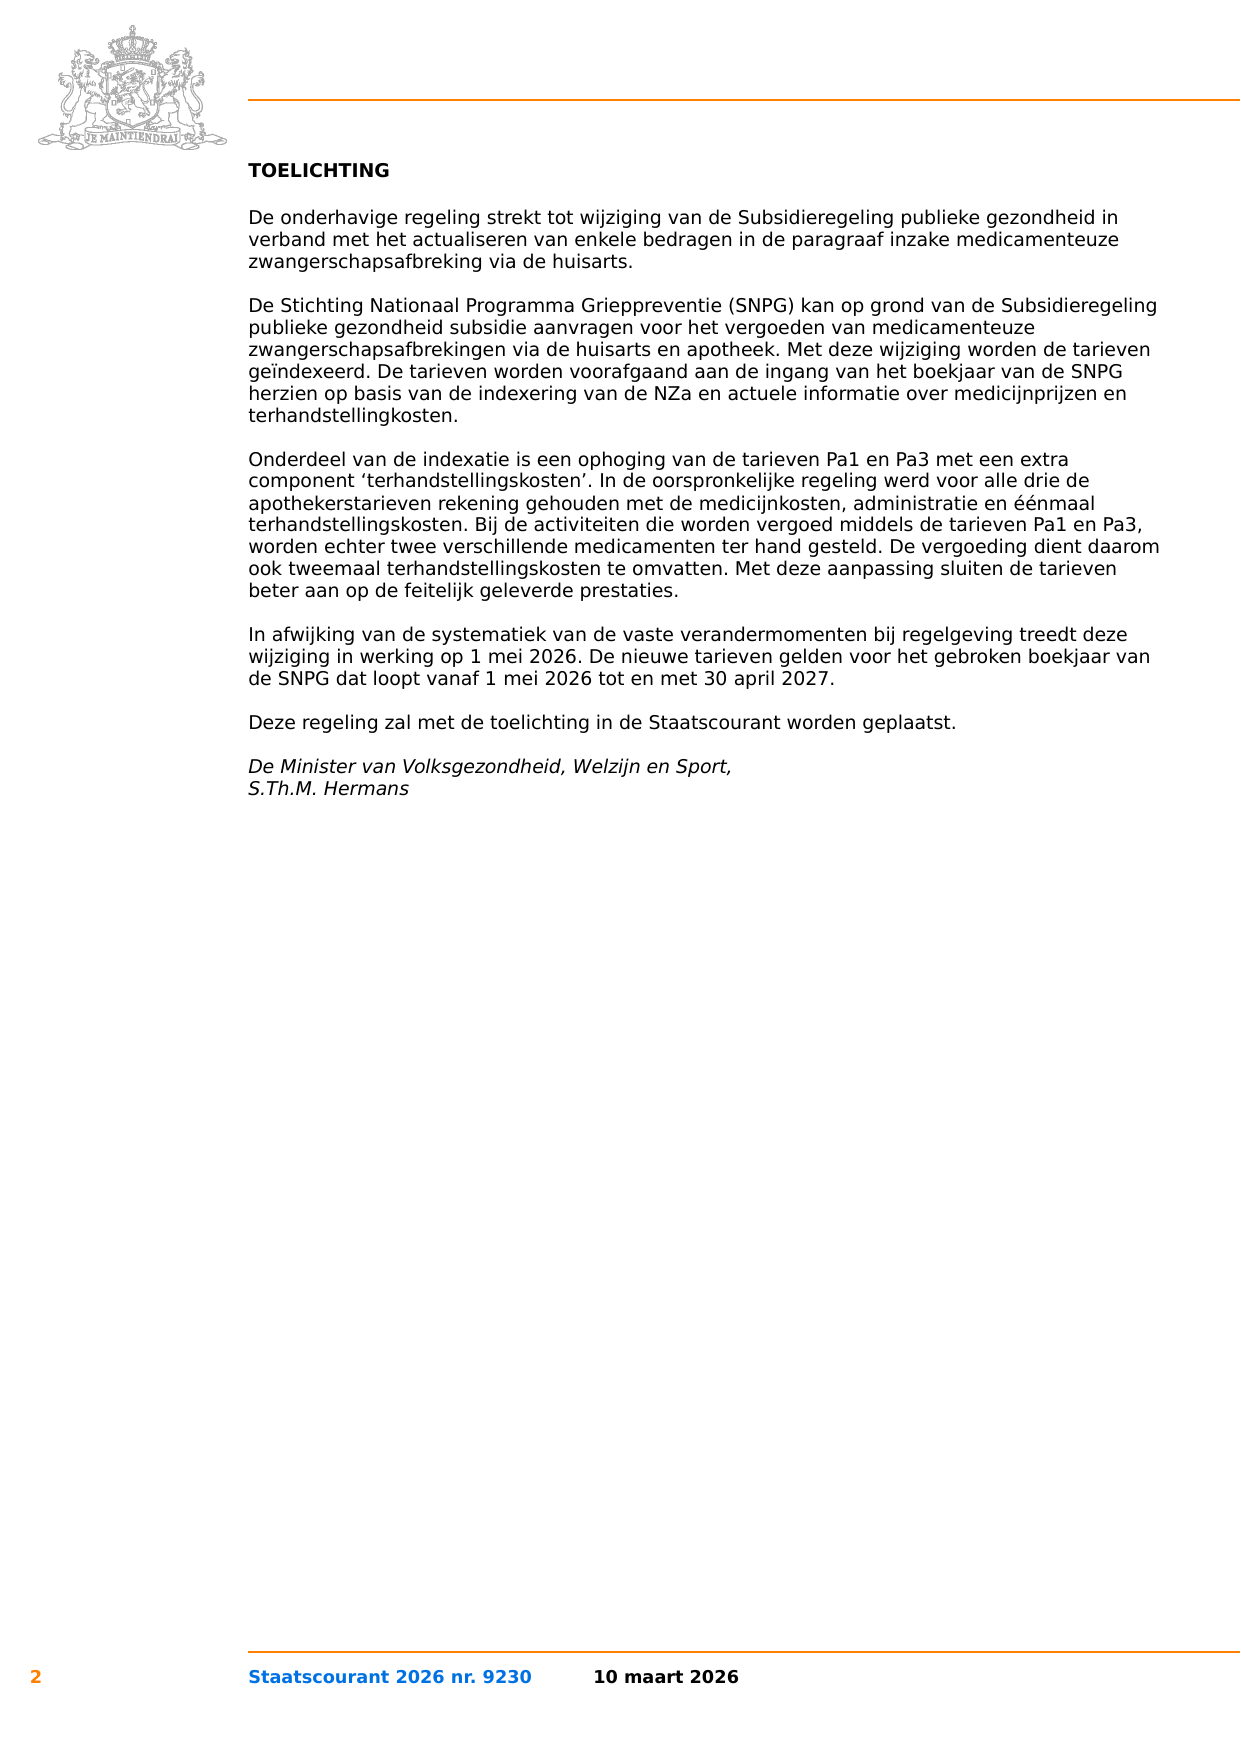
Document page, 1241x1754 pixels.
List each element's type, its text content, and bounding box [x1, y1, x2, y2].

subtitle TOELICHTING [248, 160, 1163, 182]
text Onderdeel van de indexatie is een ophoging van de tarieven Pa1 en Pa3 met een extra component ‘terhandstellingskosten’. In de oorspronkelijke regeling werd voor alle drie de apothekerstarieven rekening gehouden met de medicijnkosten, administratie en éénmaal terhandstellingskosten. Bij de activiteiten die worden vergoed middels de tarieven Pa1 en Pa3, worden echter twee verschillende medicamenten ter hand gesteld. De vergoeding dient daarom ook tweemaal terhandstellingskosten te omvatten. Met deze aanpassing sluiten de tarieven beter aan op de feitelijk geleverde prestaties. [248, 448, 1163, 602]
text De Stichting Nationaal Programma Grieppreventie (SNPG) kan op grond van de Subsidieregeling publieke gezondheid subsidie aanvragen voor het vergoeden van medicamenteuze zwangerschapsafbrekingen via de huisarts en apotheek. Met deze wijziging worden de tarieven geïndexeerd. De tarieven worden voorafgaand aan de ingang van het boekjaar van de SNPG herzien op basis van de indexering van de NZa en actuele informatie over medicijnprijzen en terhandstellingkosten. [248, 295, 1163, 427]
text In afwijking van de systematiek van de vaste verandermomenten bij regelgeving treedt deze wijziging in werking op 1 mei 2026. De nieuwe tarieven gelden voor het gebroken boekjaar van de SNPG dat loopt vanaf 1 mei 2026 tot en met 30 april 2027. [248, 624, 1163, 690]
text Deze regeling zal met de toelichting in de Staatscourant worden geplaatst. [248, 712, 1163, 734]
text De Minister van Volksgezondheid, Welzijn en Sport, S.Th.M. Hermans [248, 756, 1163, 800]
text De onderhavige regeling strekt tot wijziging van de Subsidieregeling publieke gezondheid in verband met het actualiseren van enkele bedragen in de paragraaf inzake medicamenteuze zwangerschapsafbreking via de huisarts. [248, 207, 1163, 273]
picture [38, 25, 227, 150]
